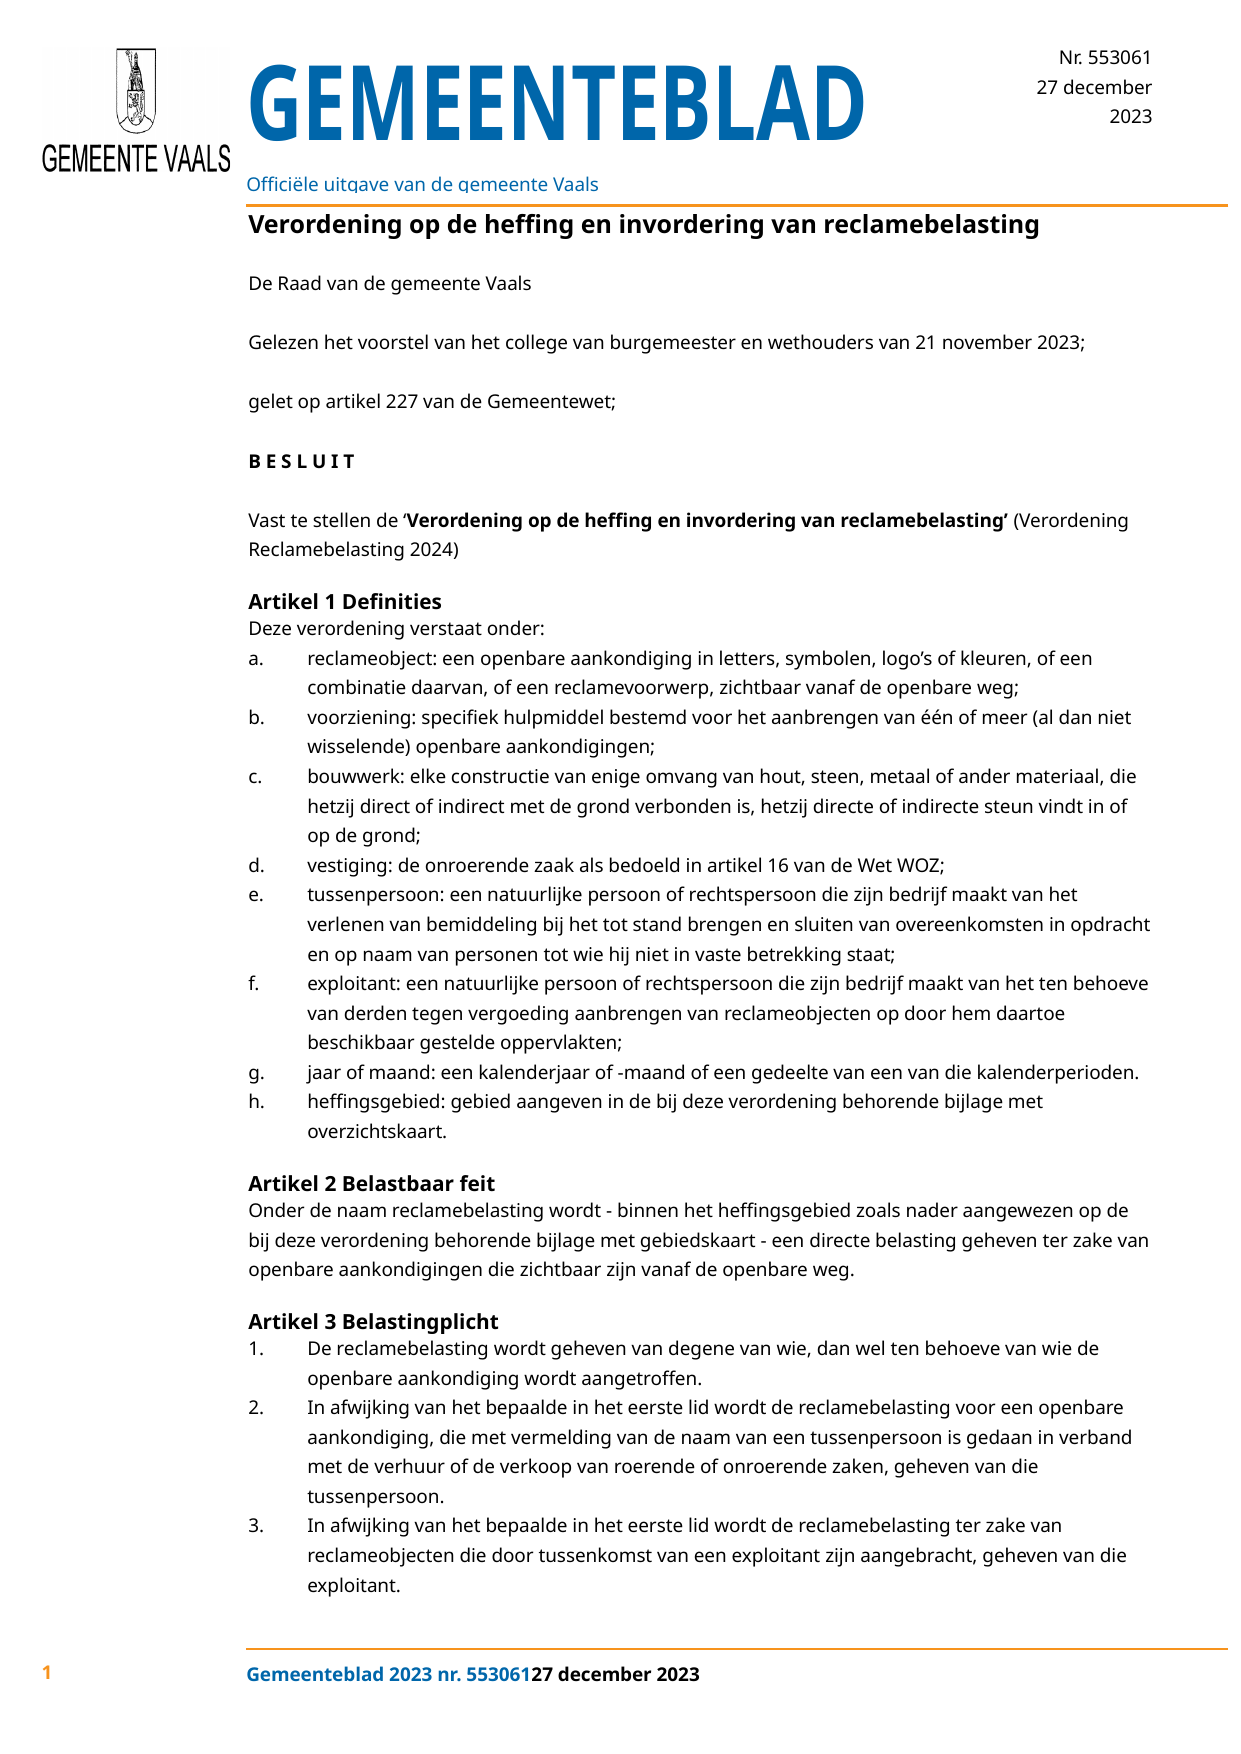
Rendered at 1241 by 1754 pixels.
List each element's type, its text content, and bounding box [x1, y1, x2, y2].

text Vast te stellen de ‘Verordening op de heffing en invordering van reclamebelasting’ (Verordening Reclamebelasting 2024) [248, 507, 1152, 562]
list In afwijking van het bepaalde in het eerste lid wordt de reclamebelasting voor een openbare aankondiging, die met vermelding van de naam van een tussenpersoon is gedaan in verband met de verhuur of de verkoop van roerende of onroerende zaken, geheven van die tussenpersoon. [248, 1394, 1152, 1509]
list tussenpersoon: een natuurlijke persoon of rechtspersoon die zijn bedrijf maakt van het verlenen van bemiddeling bij het tot stand brengen en sluiten van overeenkomsten in opdracht en op naam van personen tot wie hij niet in vaste betrekking staat; [248, 882, 1152, 967]
list reclameobject: een openbare aankondiging in letters, symbolen, logo’s of kleuren, of een combinatie daarvan, of een reclamevoorwerp, zichtbaar vanaf de openbare weg; [248, 645, 1152, 700]
list In afwijking van het bepaalde in het eerste lid wordt de reclamebelasting ter zake van reclameobjecten die door tussenkomst van een exploitant zijn aangebracht, geheven van die exploitant. [248, 1513, 1152, 1598]
list heffingsgebied: gebied aangeven in de bij deze verordening behorende bijlage met overzichtskaart. [248, 1089, 1152, 1144]
text gelet op artikel 227 van de Gemeentewet; [248, 389, 1152, 414]
text Artikel 2 Belastbaar feit [248, 1169, 1152, 1197]
list De reclamebelasting wordt geheven van degene van wie, dan wel ten behoeve van wie de openbare aankondiging wordt aangetroffen. [248, 1335, 1152, 1391]
list exploitant: een natuurlijke persoon of rechtspersoon die zijn bedrijf maakt van het ten behoeve van derden tegen vergoeding aanbrengen van reclameobjecten op door hem daartoe beschikbaar gestelde oppervlakten; [248, 970, 1152, 1055]
text De Raad van de gemeente Vaals [248, 270, 1152, 296]
text Onder de naam reclamebelasting wordt - binnen het heffingsgebied zoals nader aangewezen op de bij deze verordening behorende bijlage met gebiedskaart - een directe belasting geheven ter zake van openbare aankondigingen die zichtbaar zijn vanaf de openbare weg. [248, 1197, 1152, 1282]
text Verordening op de heffing en invordering van reclamebelasting [248, 207, 1152, 241]
picture [41, 47, 231, 172]
text Gelezen het voorstel van het college van burgemeester en wethouders van 21 november 2023; [248, 329, 1152, 355]
text Deze verordening verstaat onder: [248, 615, 1152, 641]
text Artikel 3 Belastingplicht [248, 1307, 1152, 1335]
list bouwwerk: elke constructie van enige omvang van hout, steen, metaal of ander materiaal, die hetzij direct of indirect met de grond verbonden is, hetzij directe of indirecte steun vindt in of op de grond; [248, 763, 1152, 848]
text Artikel 1 Definities [248, 587, 1152, 615]
list voorziening: specifiek hulpmiddel bestemd voor het aanbrengen van één of meer (al dan niet wisselende) openbare aankondigingen; [248, 704, 1152, 759]
list jaar of maand: een kalenderjaar of -maand of een gedeelte van een van die kalenderperioden. [248, 1059, 1152, 1085]
list vestiging: de onroerende zaak als bedoeld in artikel 16 van de Wet WOZ; [248, 852, 1152, 878]
text B E S L U I T [248, 448, 1152, 473]
